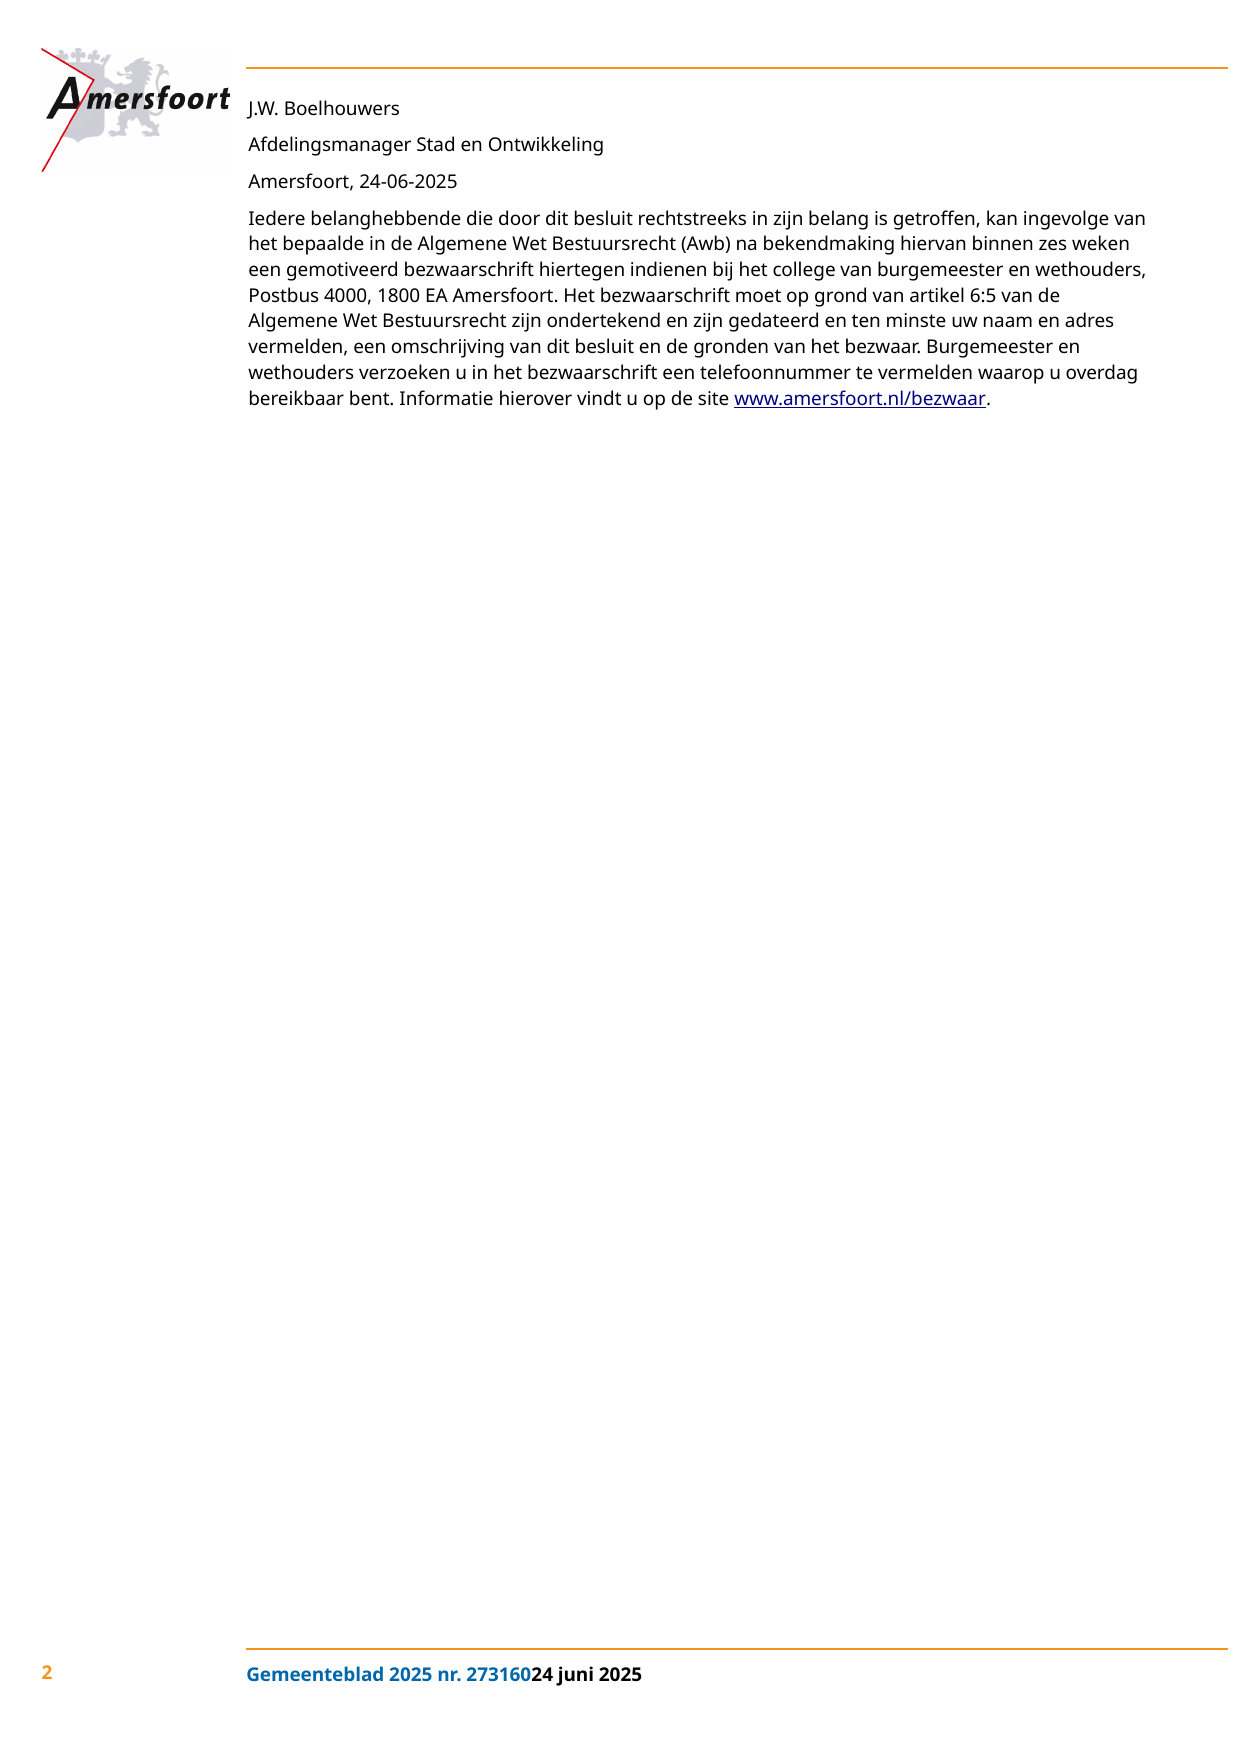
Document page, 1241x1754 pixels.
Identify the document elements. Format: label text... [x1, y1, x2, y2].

picture [41, 47, 231, 172]
text Afdelingsmanager Stad en Ontwikkeling [248, 131, 1152, 157]
text Iedere belanghebbende die door dit besluit rechtstreeks in zijn belang is getroffen, kan ingevolge van het bepaalde in de Algemene Wet Bestuursrecht (Awb) na bekendmaking hiervan binnen zes weken een gemotiveerd bezwaarschrift hiertegen indienen bij het college van burgemeester en wethouders, Postbus 4000, 1800 EA Amersfoort. Het bezwaarschrift moet op grond van artikel 6:5 van de Algemene Wet Bestuursrecht zijn ondertekend en zijn gedateerd en ten minste uw naam en adres vermelden, een omschrijving van dit besluit en de gronden van het bezwaar. Burgemeester en wethouders verzoeken u in het bezwaarschrift een telefoonnummer te vermelden waarop u overdag bereikbaar bent. Informatie hierover vindt u op de site www.amersfoort.nl/bezwaar. [248, 205, 1152, 411]
text J.W. Boelhouwers [248, 95, 1152, 121]
text Amersfoort, 24-06-2025 [248, 168, 1152, 194]
